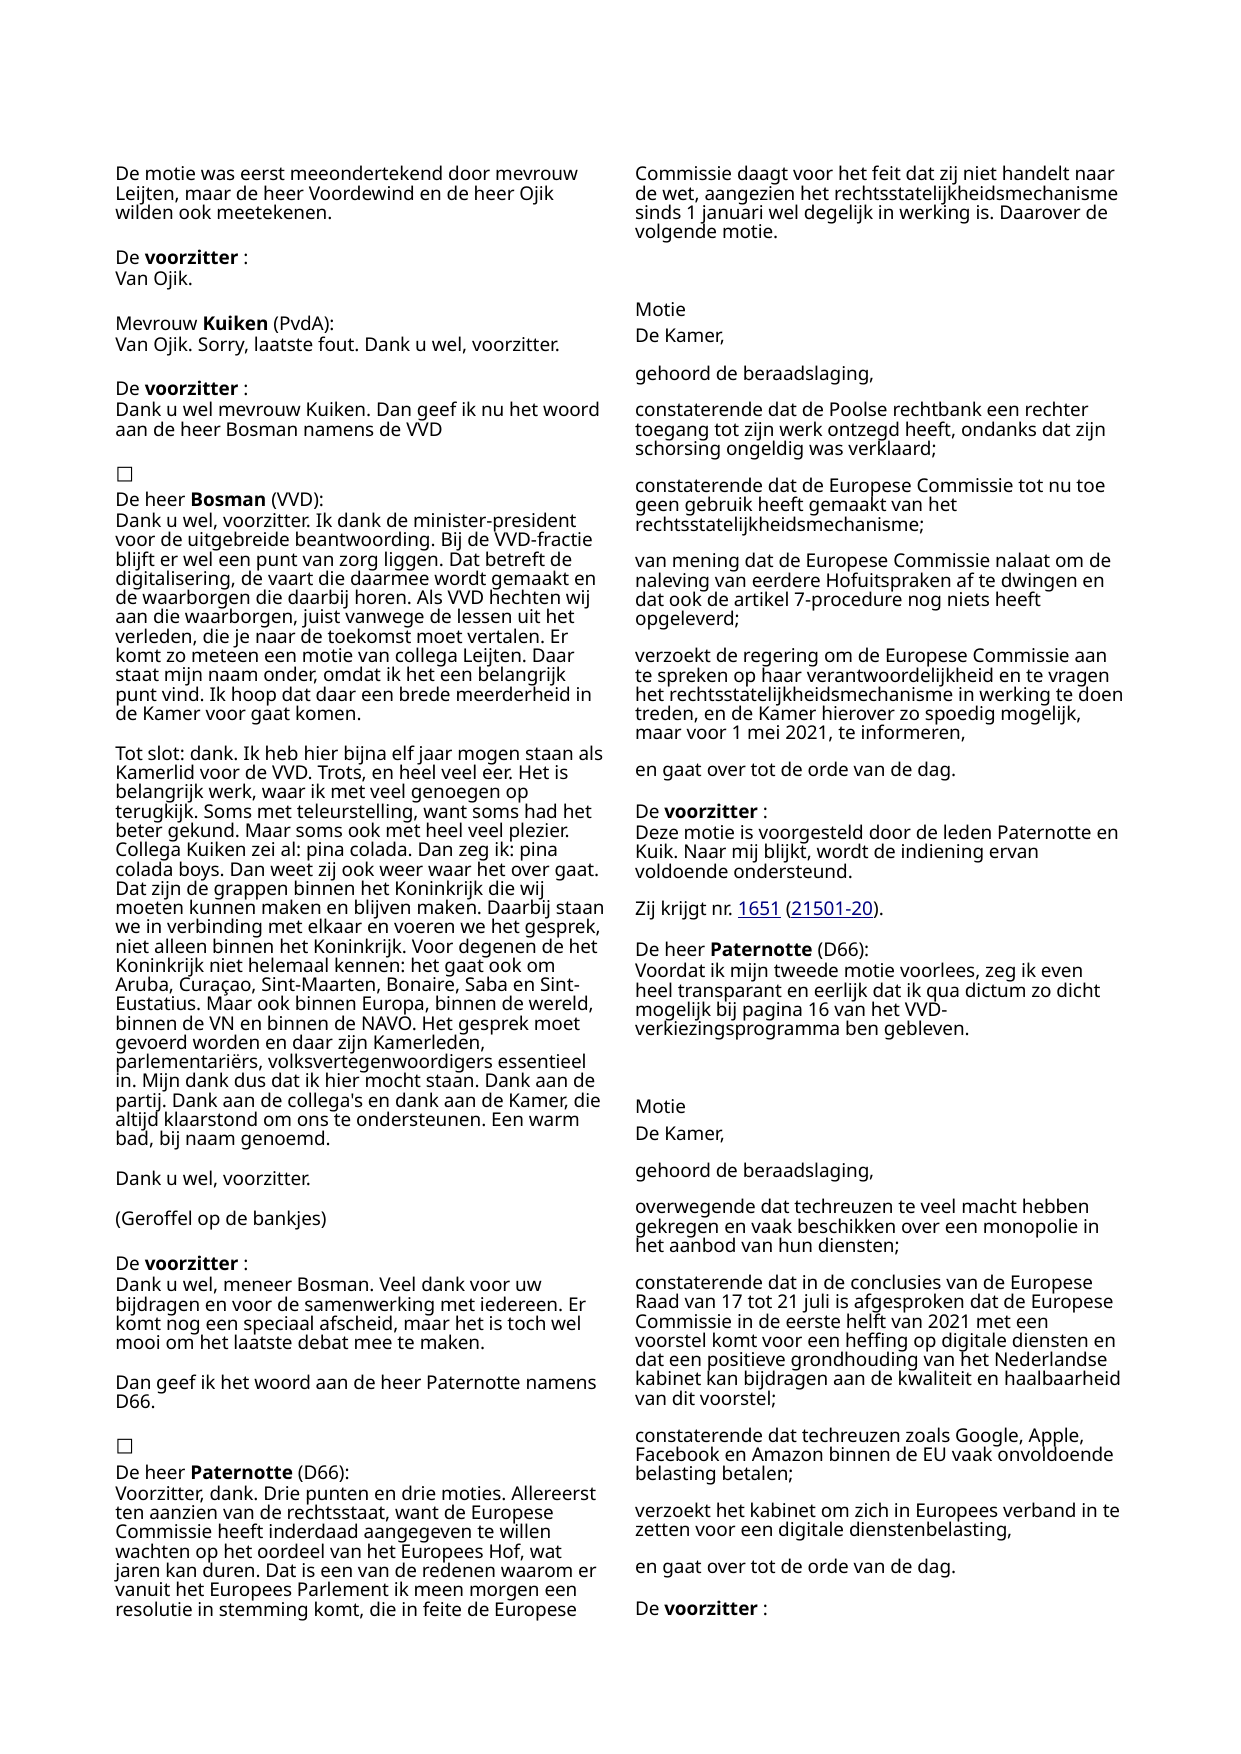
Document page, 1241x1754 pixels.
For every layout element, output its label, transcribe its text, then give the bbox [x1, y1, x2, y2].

text constaterende dat in de conclusies van de Europese Raad van 17 tot 21 juli is afgesproken dat de Europese Commissie in de eerste helft van 2021 met een voorstel komt voor een heffing op digitale diensten en dat een positieve grondhouding van het Nederlandse kabinet kan bijdragen aan de kwaliteit en haalbaarheid van dit voorstel; [635, 1274, 1125, 1409]
text ⬜ [115, 461, 605, 486]
text (Geroffel op de bankjes) [115, 1210, 605, 1230]
text De Kamer, [635, 1124, 1125, 1144]
text Dank u wel, meneer Bosman. Veel dank voor uw bijdragen en voor de samenwerking met iedereen. Er komt nog een speciaal afscheid, maar het is toch wel mooi om het laatste debat mee te maken. [115, 1276, 605, 1353]
text gehoord de beraadslaging, [635, 1162, 1125, 1181]
text Motie [635, 1093, 1125, 1119]
text De heer Bosman (VVD): [115, 486, 605, 512]
text Dank u wel, voorzitter. [115, 1170, 605, 1189]
text Zij krijgt nr. 1651 (21501-20). [635, 899, 1125, 919]
text De heer Paternotte (D66): [115, 1459, 605, 1485]
text De voorzitter : [635, 798, 1125, 824]
text Voordat ik mijn tweede motie voorlees, zeg ik even heel transparant en eerlijk dat ik qua dictum zo dicht mogelijk bij pagina 16 van het VVD-verkiezingsprogramma ben gebleven. [635, 962, 1125, 1039]
text Motie [635, 296, 1125, 322]
text De voorzitter : [115, 1251, 605, 1276]
text en gaat over tot de orde van de dag. [635, 761, 1125, 781]
text Mevrouw Kuiken (PvdA): [115, 310, 605, 336]
text verzoekt het kabinet om zich in Europees verband in te zetten voor een digitale dienstenbelasting, [635, 1502, 1125, 1541]
text van mening dat de Europese Commissie nalaat om de naleving van eerdere Hofuitspraken af te dwingen en dat ook de artikel 7-procedure nog niets heeft opgeleverd; [635, 552, 1125, 629]
text Van Ojik. Sorry, laatste fout. Dank u wel, voorzitter. [115, 336, 605, 355]
text Tot slot: dank. Ik heb hier bijna elf jaar mogen staan als Kamerlid voor de VVD. Trots, en heel veel eer. Het is belangrijk werk, waar ik met veel genoegen op terugkijk. Soms met teleurstelling, want soms had het beter gekund. Maar soms ook met heel veel plezier. Collega Kuiken zei al: pina colada. Dan zeg ik: pina colada boys. Dan weet zij ook weer waar het over gaat. Dat zijn de grappen binnen het Koninkrijk die wij moeten kunnen maken en blijven maken. Daarbij staan we in verbinding met elkaar en voeren we het gesprek, niet alleen binnen het Koninkrijk. Voor degenen de het Koninkrijk niet helemaal kennen: het gaat ook om Aruba, Curaçao, Sint-Maarten, Bonaire, Saba en Sint-Eustatius. Maar ook binnen Europa, binnen de wereld, binnen de VN en binnen de NAVO. Het gesprek moet gevoerd worden en daar zijn Kamerleden, parlementariërs, volksvertegenwoordigers essentieel in. Mijn dank dus dat ik hier mocht staan. Dank aan de partij. Dank aan de collega's en dank aan de Kamer, die altijd klaarstond om ons te ondersteunen. Een warm bad, bij naam genoemd. [115, 745, 605, 1149]
text overwegende dat techreuzen te veel macht hebben gekregen en vaak beschikken over een monopolie in het aanbod van hun diensten; [635, 1198, 1125, 1256]
text Dank u wel mevrouw Kuiken. Dan geef ik nu het woord aan de heer Bosman namens de VVD [115, 401, 605, 440]
text De voorzitter : [635, 1595, 1125, 1621]
text verzoekt de regering om de Europese Commissie aan te spreken op haar verantwoordelijkheid en te vragen het rechtsstatelijkheidsmechanisme in werking te doen treden, en de Kamer hierover zo spoedig mogelijk, maar voor 1 mei 2021, te informeren, [635, 647, 1125, 744]
text De Kamer, [635, 327, 1125, 347]
text Dan geef ik het woord aan de heer Paternotte namens D66. [115, 1374, 605, 1413]
text Van Ojik. [115, 270, 605, 289]
text ⬜ [115, 1433, 605, 1459]
text De voorzitter : [115, 244, 605, 270]
text en gaat over tot de orde van de dag. [635, 1558, 1125, 1578]
text De voorzitter : [115, 376, 605, 401]
text De motie was eerst meeondertekend door mevrouw Leijten, maar de heer Voordewind en de heer Ojik wilden ook meetekenen. [115, 165, 605, 223]
text Deze motie is voorgesteld door de leden Paternotte en Kuik. Naar mij blijkt, wordt de indiening ervan voldoende ondersteund. [635, 824, 1125, 882]
text Dank u wel, voorzitter. Ik dank de minister-president voor de uitgebreide beantwoording. Bij de VVD-fractie blijft er wel een punt van zorg liggen. Dat betreft de digitalisering, de vaart die daarmee wordt gemaakt en de waarborgen die daarbij horen. Als VVD hechten wij aan die waarborgen, juist vanwege de lessen uit het verleden, die je naar de toekomst moet vertalen. Er komt zo meteen een motie van collega Leijten. Daar staat mijn naam onder, omdat ik het een belangrijk punt vind. Ik hoop dat daar een brede meerderheid in de Kamer voor gaat komen. [115, 512, 605, 724]
text Voorzitter, dank. Drie punten en drie moties. Allereerst ten aanzien van de rechtsstaat, want de Europese Commissie heeft inderdaad aangegeven te willen wachten op het oordeel van het Europees Hof, wat jaren kan duren. Dat is een van de redenen waarom er vanuit het Europees Parlement ik meen morgen een resolutie in stemming komt, die in feite de Europese [115, 1485, 605, 1620]
text De heer Paternotte (D66): [635, 937, 1125, 962]
text constaterende dat de Europese Commissie tot nu toe geen gebruik heeft gemaakt van het rechtsstatelijkheidsmechanisme; [635, 477, 1125, 535]
text constaterende dat de Poolse rechtbank een rechter toegang tot zijn werk ontzegd heeft, ondanks dat zijn schorsing ongeldig was verklaard; [635, 401, 1125, 459]
text gehoord de beraadslaging, [635, 364, 1125, 384]
text constaterende dat techreuzen zoals Google, Apple, Facebook en Amazon binnen de EU vaak onvoldoende belasting betalen; [635, 1427, 1125, 1484]
text Commissie daagt voor het feit dat zij niet handelt naar de wet, aangezien het rechtsstatelijkheidsmechanisme sinds 1 januari wel degelijk in werking is. Daarover de volgende motie. [635, 165, 1125, 242]
